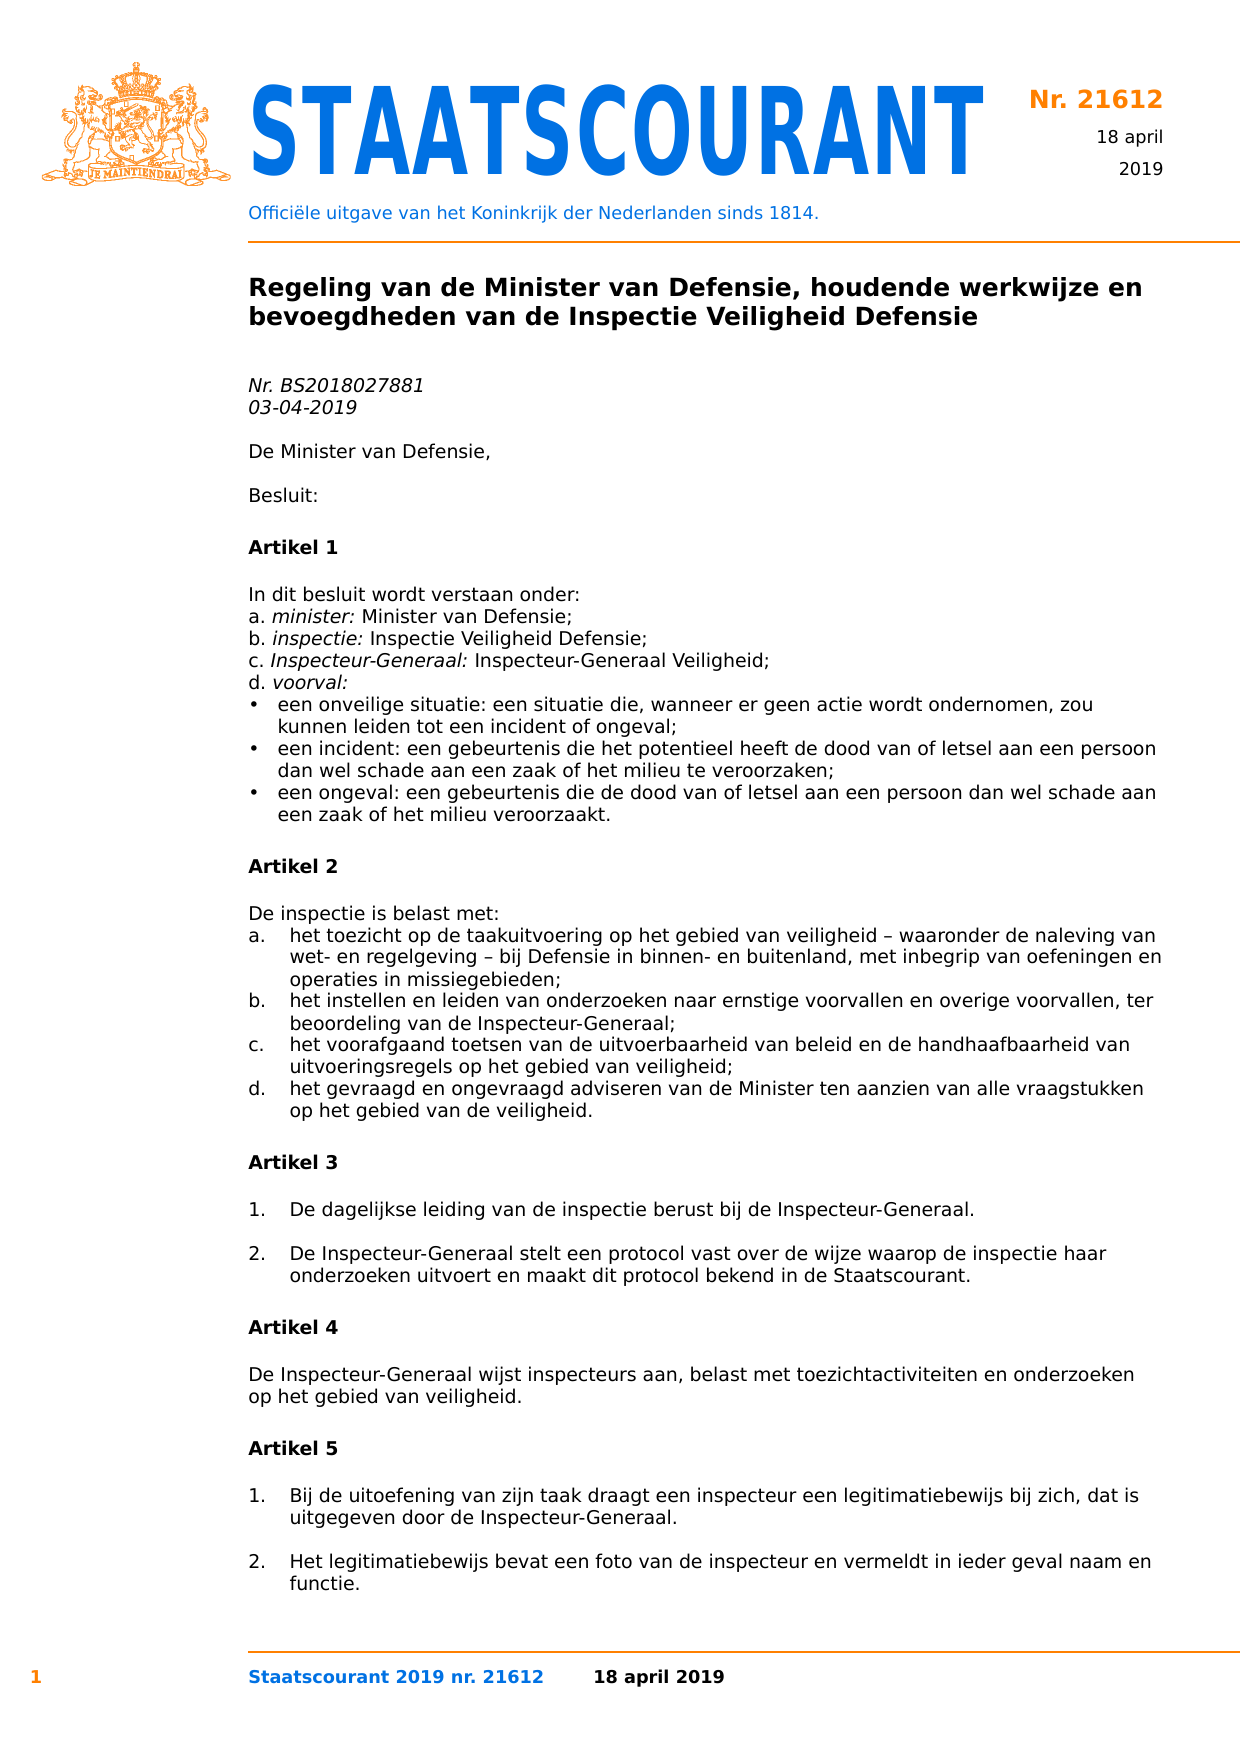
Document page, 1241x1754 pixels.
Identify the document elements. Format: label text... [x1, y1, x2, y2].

text c. het voorafgaand toetsen van de uitvoerbaarheid van beleid en de handhaafbaarheid van uitvoeringsregels op het gebied van veiligheid; [248, 1034, 1163, 1078]
table_cell 2019 [998, 153, 1240, 203]
text a. het toezicht op de taakuitvoering op het gebied van veiligheid – waaronder de naleving van wet- en regelgeving – bij Defensie in binnen- en buitenland, met inbegrip van oefeningen en operaties in missiegebieden; [248, 924, 1163, 990]
table_header [25, 62, 248, 241]
subtitle Regeling van de Minister van Defensie, houdende werkwijze en bevoegdheden van de Inspectie Veiligheid Defensie [248, 273, 1163, 331]
subtitle Artikel 1 [248, 537, 1163, 559]
text • een ongeval: een gebeurtenis die de dood van of letsel aan een persoon dan wel schade aan een zaak of het milieu veroorzaakt. [248, 782, 1163, 826]
text De Inspecteur-Generaal wijst inspecteurs aan, belast met toezichtactiviteiten en onderzoeken op het gebied van veiligheid. [248, 1364, 1163, 1408]
text • een incident: een gebeurtenis die het potentieel heeft de dood van of letsel aan een persoon dan wel schade aan een zaak of het milieu te veroorzaken; [248, 738, 1163, 782]
picture [41, 62, 231, 186]
table_cell 18 april [998, 121, 1240, 153]
text De Minister van Defensie, [248, 441, 1163, 463]
text De inspectie is belast met: [248, 902, 1163, 924]
text c. Inspecteur-Generaal: Inspecteur-Generaal Veiligheid; [248, 650, 1163, 672]
table_header Nr. 21612 [998, 62, 1240, 121]
text Nr. BS2018027881 [248, 375, 1163, 397]
text d. het gevraagd en ongevraagd adviseren van de Minister ten aanzien van alle vraagstukken op het gebied van de veiligheid. [248, 1078, 1163, 1122]
text d. voorval: [248, 672, 1163, 694]
subtitle Artikel 3 [248, 1152, 1163, 1174]
text • een onveilige situatie: een situatie die, wanneer er geen actie wordt ondernomen, zou kunnen leiden tot een incident of ongeval; [248, 694, 1163, 738]
text 03-04-2019 [248, 397, 1163, 419]
text 2. De Inspecteur-Generaal stelt een protocol vast over de wijze waarop de inspectie haar onderzoeken uitvoert en maakt dit protocol bekend in de Staatscourant. [248, 1243, 1163, 1287]
text b. inspectie: Inspectie Veiligheid Defensie; [248, 628, 1163, 650]
text b. het instellen en leiden van onderzoeken naar ernstige voorvallen en overige voorvallen, ter beoordeling van de Inspecteur-Generaal; [248, 990, 1163, 1034]
subtitle Artikel 5 [248, 1438, 1163, 1460]
text 2. Het legitimatiebewijs bevat een foto van de inspecteur en vermeldt in ieder geval naam en functie. [248, 1551, 1163, 1595]
text Besluit: [248, 485, 1163, 507]
table_cell Officiële uitgave van het Koninkrijk der Nederlanden sinds 1814. [248, 203, 1240, 241]
subtitle Artikel 2 [248, 856, 1163, 877]
text 1. Bij de uitoefening van zijn taak draagt een inspecteur een legitimatiebewijs bij zich, dat is uitgegeven door de Inspecteur-Generaal. [248, 1485, 1163, 1529]
subtitle Artikel 4 [248, 1317, 1163, 1339]
text 1. De dagelijkse leiding van de inspectie berust bij de Inspecteur-Generaal. [248, 1199, 1163, 1221]
text a. minister: Minister van Defensie; [248, 606, 1163, 628]
table_header STAATSCOURANT [248, 62, 998, 203]
text In dit besluit wordt verstaan onder: [248, 584, 1163, 606]
